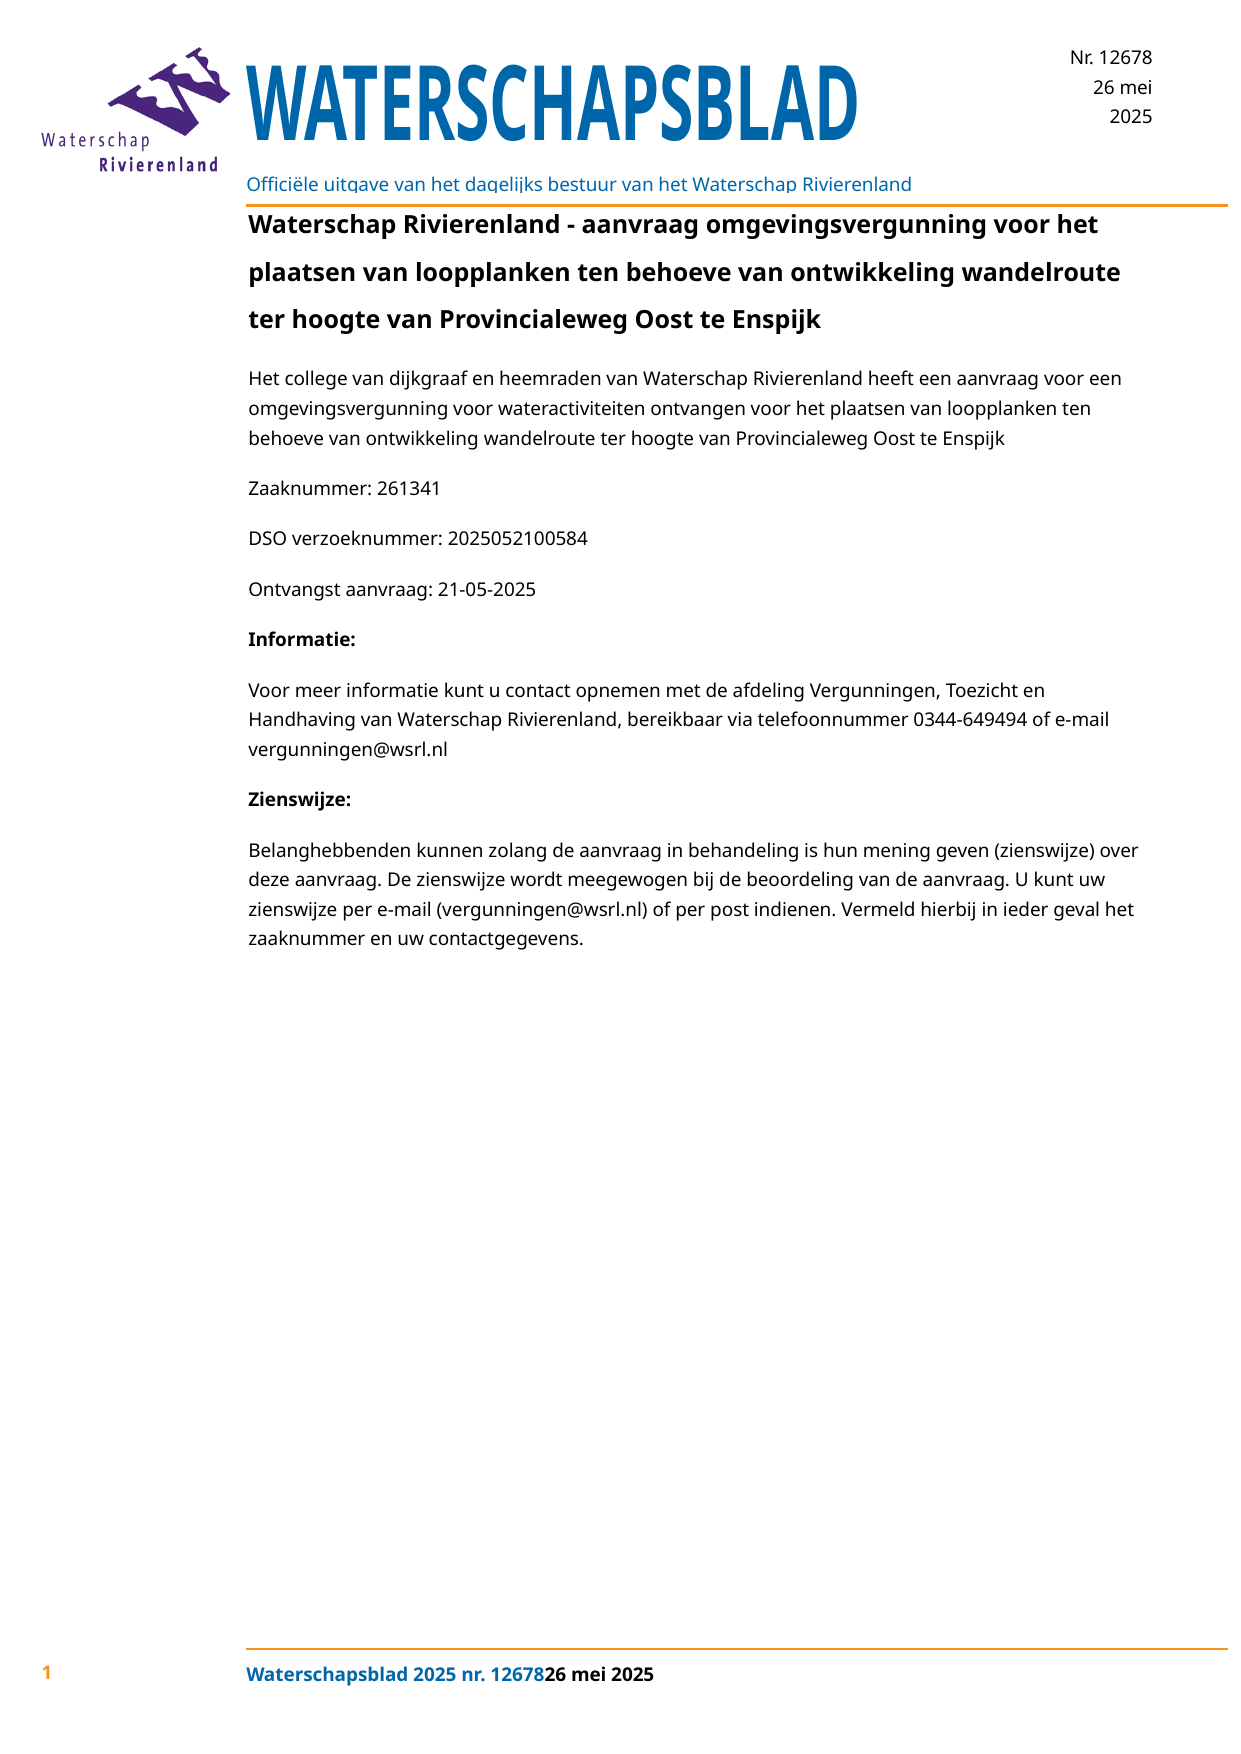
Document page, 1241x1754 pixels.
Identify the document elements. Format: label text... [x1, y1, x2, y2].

text DSO verzoeknummer: 2025052100584 [248, 526, 1152, 551]
text Zienswijze: [248, 786, 1152, 812]
picture [41, 47, 231, 172]
text Ontvangst aanvraag: 21-05-2025 [248, 576, 1152, 602]
text Belanghebbenden kunnen zolang de aanvraag in behandeling is hun mening geven (zienswijze) over deze aanvraag. De zienswijze wordt meegewogen bij de beoordeling van de aanvraag. U kunt uw zienswijze per e-mail (vergunningen@wsrl.nl) of per post indienen. Vermeld hierbij in ieder geval het zaaknummer en uw contactgegevens. [248, 837, 1152, 951]
text Het college van dijkgraaf en heemraden van Waterschap Rivierenland heeft een aanvraag voor een omgevingsvergunning voor wateractiviteiten ontvangen voor het plaatsen van loopplanken ten behoeve van ontwikkeling wandelroute ter hoogte van Provincialeweg Oost te Enspijk [248, 366, 1152, 450]
text Informatie: [248, 626, 1152, 652]
text Waterschap Rivierenland - aanvraag omgevingsvergunning voor het plaatsen van loopplanken ten behoeve van ontwikkeling wandelroute ter hoogte van Provincialeweg Oost te Enspijk [248, 207, 1152, 336]
text Zaaknummer: 261341 [248, 475, 1152, 501]
text Voor meer informatie kunt u contact opnemen met de afdeling Vergunningen, Toezicht en Handhaving van Waterschap Rivierenland, bereikbaar via telefoonnummer 0344-649494 of e-mail vergunningen@wsrl.nl [248, 677, 1152, 762]
